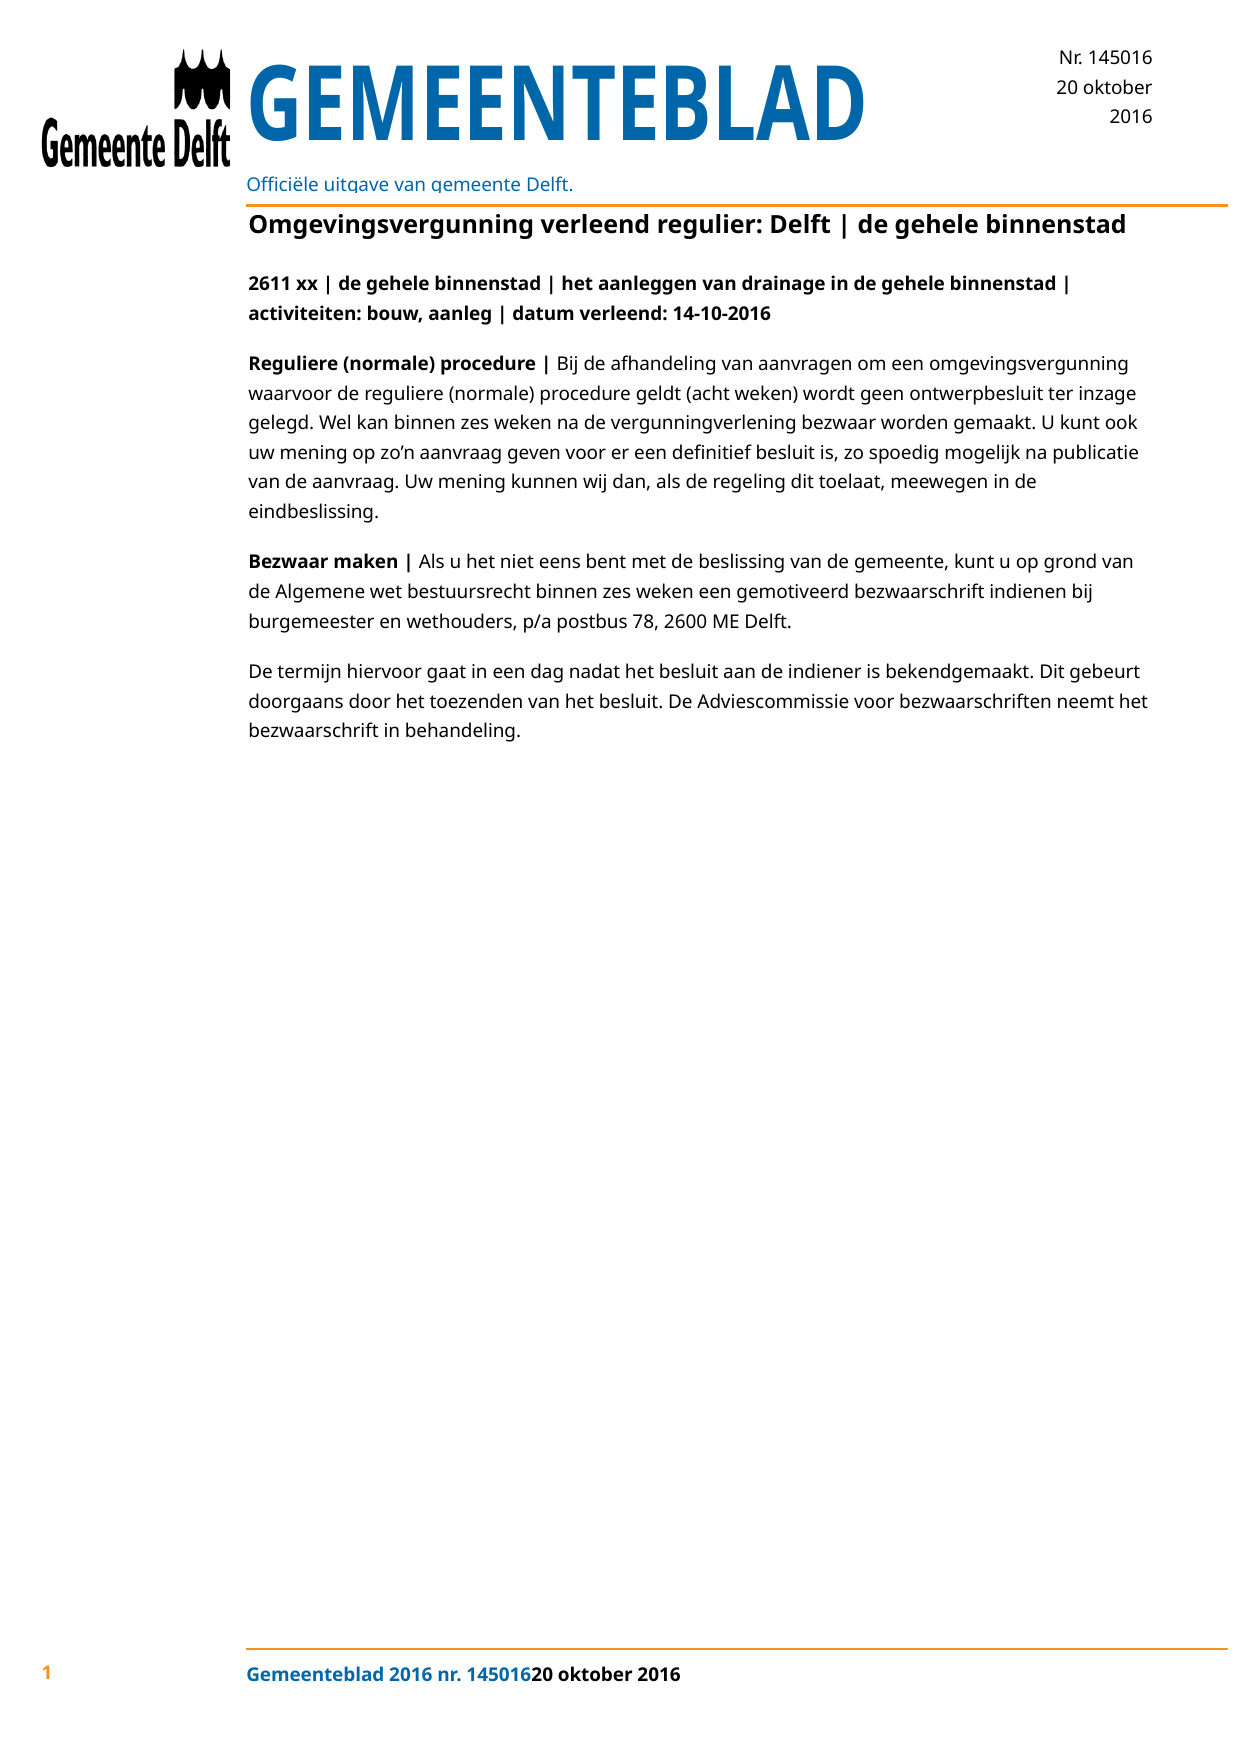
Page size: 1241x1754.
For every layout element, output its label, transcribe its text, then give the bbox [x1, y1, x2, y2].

text Reguliere (normale) procedure | Bij de afhandeling van aanvragen om een omgevingsvergunning waarvoor de reguliere (normale) procedure geldt (acht weken) wordt geen ontwerpbesluit ter inzage gelegd. Wel kan binnen zes weken na de vergunningverlening bezwaar worden gemaakt. U kunt ook uw mening op zo’n aanvraag geven voor er een definitief besluit is, zo spoedig mogelijk na publicatie van de aanvraag. Uw mening kunnen wij dan, als de regeling dit toelaat, meewegen in de eindbeslissing. [248, 350, 1152, 524]
text Omgevingsvergunning verleend regulier: Delft | de gehele binnenstad [248, 207, 1152, 241]
text Bezwaar maken | Als u het niet eens bent met de beslissing van de gemeente, kunt u op grond van de Algemene wet bestuursrecht binnen zes weken een gemotiveerd bezwaarschrift indienen bij burgemeester en wethouders, p/a postbus 78, 2600 ME Delft. [248, 549, 1152, 633]
text De termijn hiervoor gaat in een dag nadat het besluit aan de indiener is bekendgemaakt. Dit gebeurt doorgaans door het toezenden van het besluit. De Adviescommissie voor bezwaarschriften neemt het bezwaarschrift in behandeling. [248, 658, 1152, 743]
text 2611 xx | de gehele binnenstad | het aanleggen van drainage in de gehele binnenstad | activiteiten: bouw, aanleg | datum verleend: 14-10-2016 [248, 270, 1152, 326]
picture [41, 47, 231, 172]
